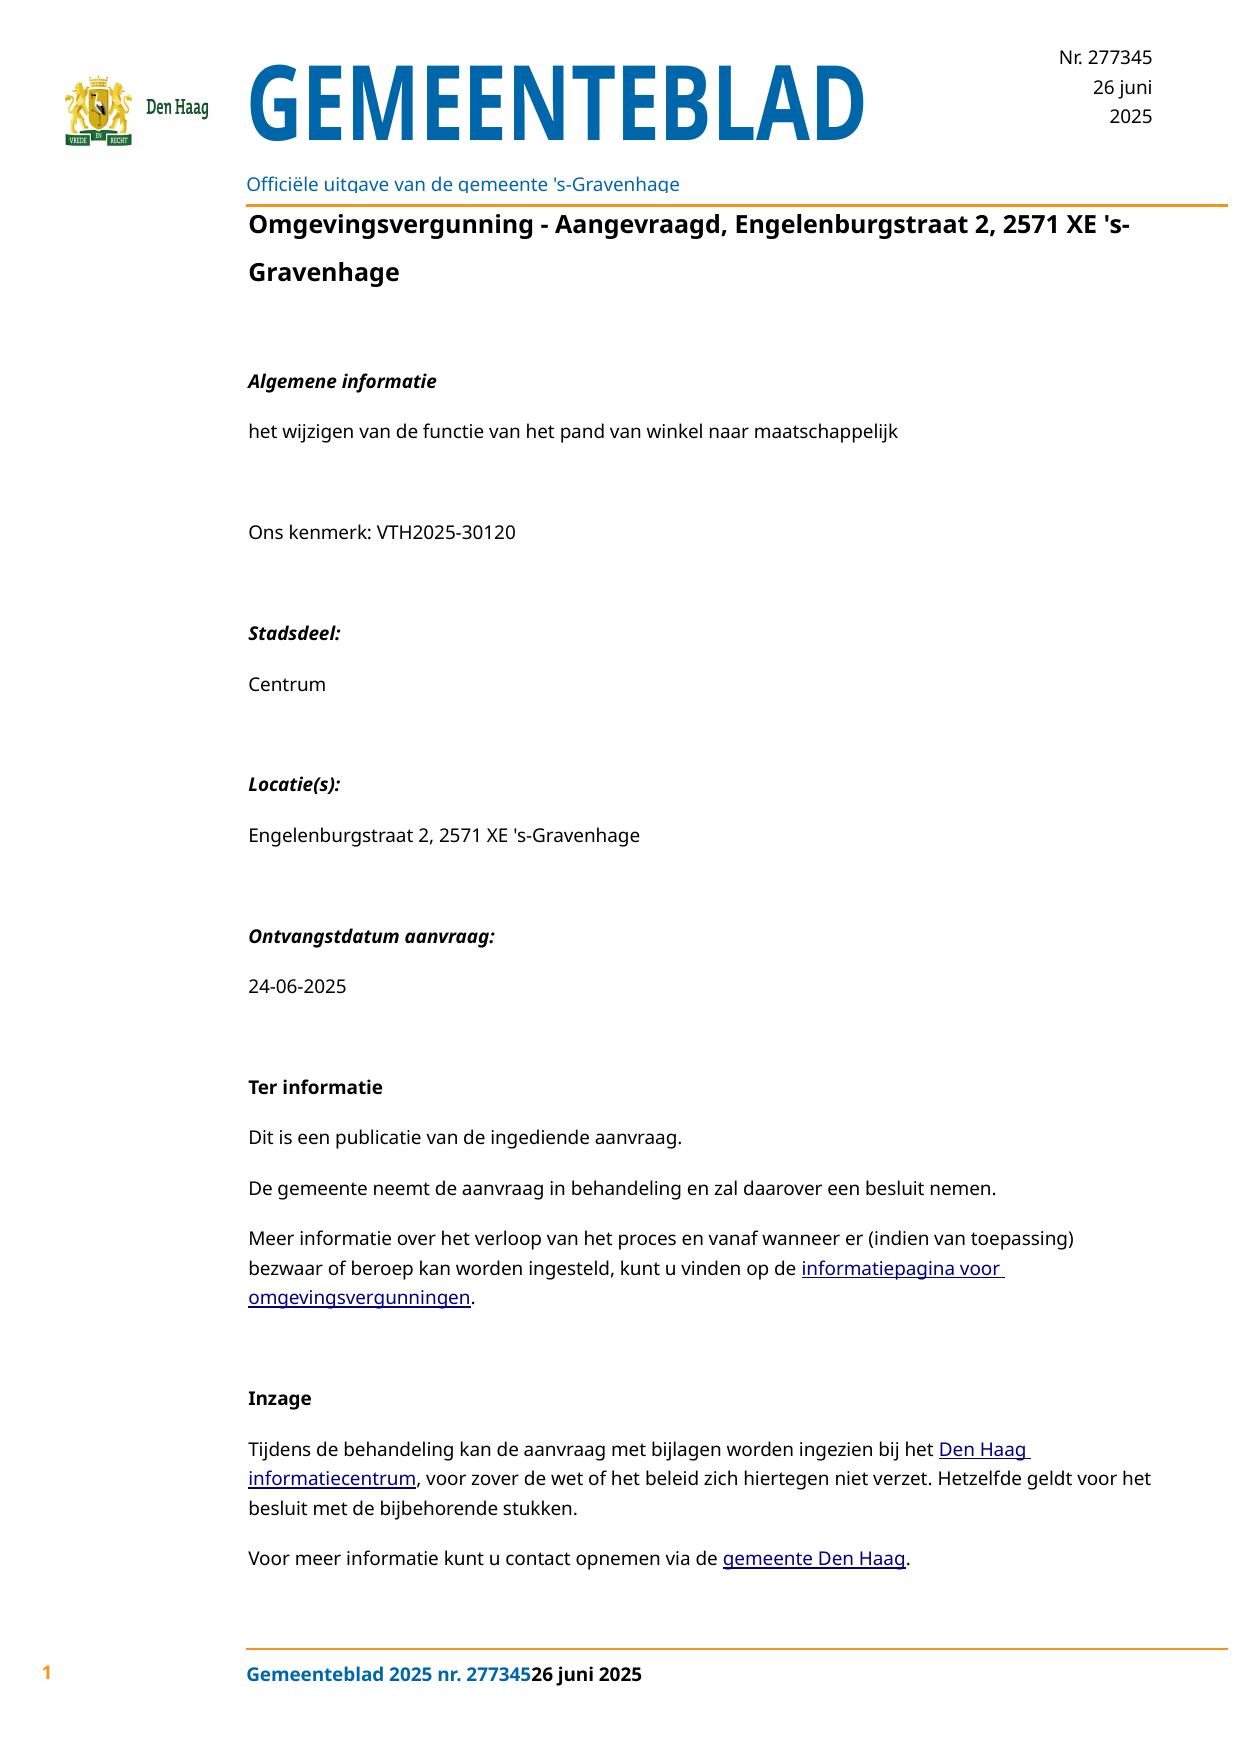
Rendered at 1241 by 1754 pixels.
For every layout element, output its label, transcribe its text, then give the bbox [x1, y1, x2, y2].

text Voor meer informatie kunt u contact opnemen via de gemeente Den Haag. [248, 1545, 1152, 1571]
text De gemeente neemt de aanvraag in behandeling en zal daarover een besluit nemen. [248, 1175, 1152, 1201]
text Algemene informatie [248, 368, 1152, 394]
text Locatie(s): [248, 772, 1152, 797]
text het wijzigen van de functie van het pand van winkel naar maatschappelijk [248, 419, 1152, 444]
text Inzage [248, 1385, 1152, 1411]
text Centrum [248, 671, 1152, 697]
picture [41, 47, 231, 172]
text Ontvangstdatum aanvraag: [248, 923, 1152, 949]
text Engelenburgstraat 2, 2571 XE 's-Gravenhage [248, 822, 1152, 848]
text Stadsdeel: [248, 620, 1152, 646]
text Tijdens de behandeling kan de aanvraag met bijlagen worden ingezien bij het Den Haag informatiecentrum, voor zover de wet of het beleid zich hiertegen niet verzet. Hetzelfde geldt voor het besluit met de bijbehorende stukken. [248, 1436, 1152, 1521]
text Omgevingsvergunning - Aangevraagd, Engelenburgstraat 2, 2571 XE 's-Gravenhage [248, 207, 1152, 288]
text Ons kenmerk: VTH2025-30120 [248, 519, 1152, 545]
text Ter informatie [248, 1074, 1152, 1100]
text 24-06-2025 [248, 973, 1152, 999]
text Dit is een publicatie van de ingediende aanvraag. [248, 1124, 1152, 1150]
text Meer informatie over het verloop van het proces en vanaf wanneer er (indien van toepassing) bezwaar of beroep kan worden ingesteld, kunt u vinden op de informatiepagina voor omgevingsvergunningen. [248, 1225, 1152, 1310]
